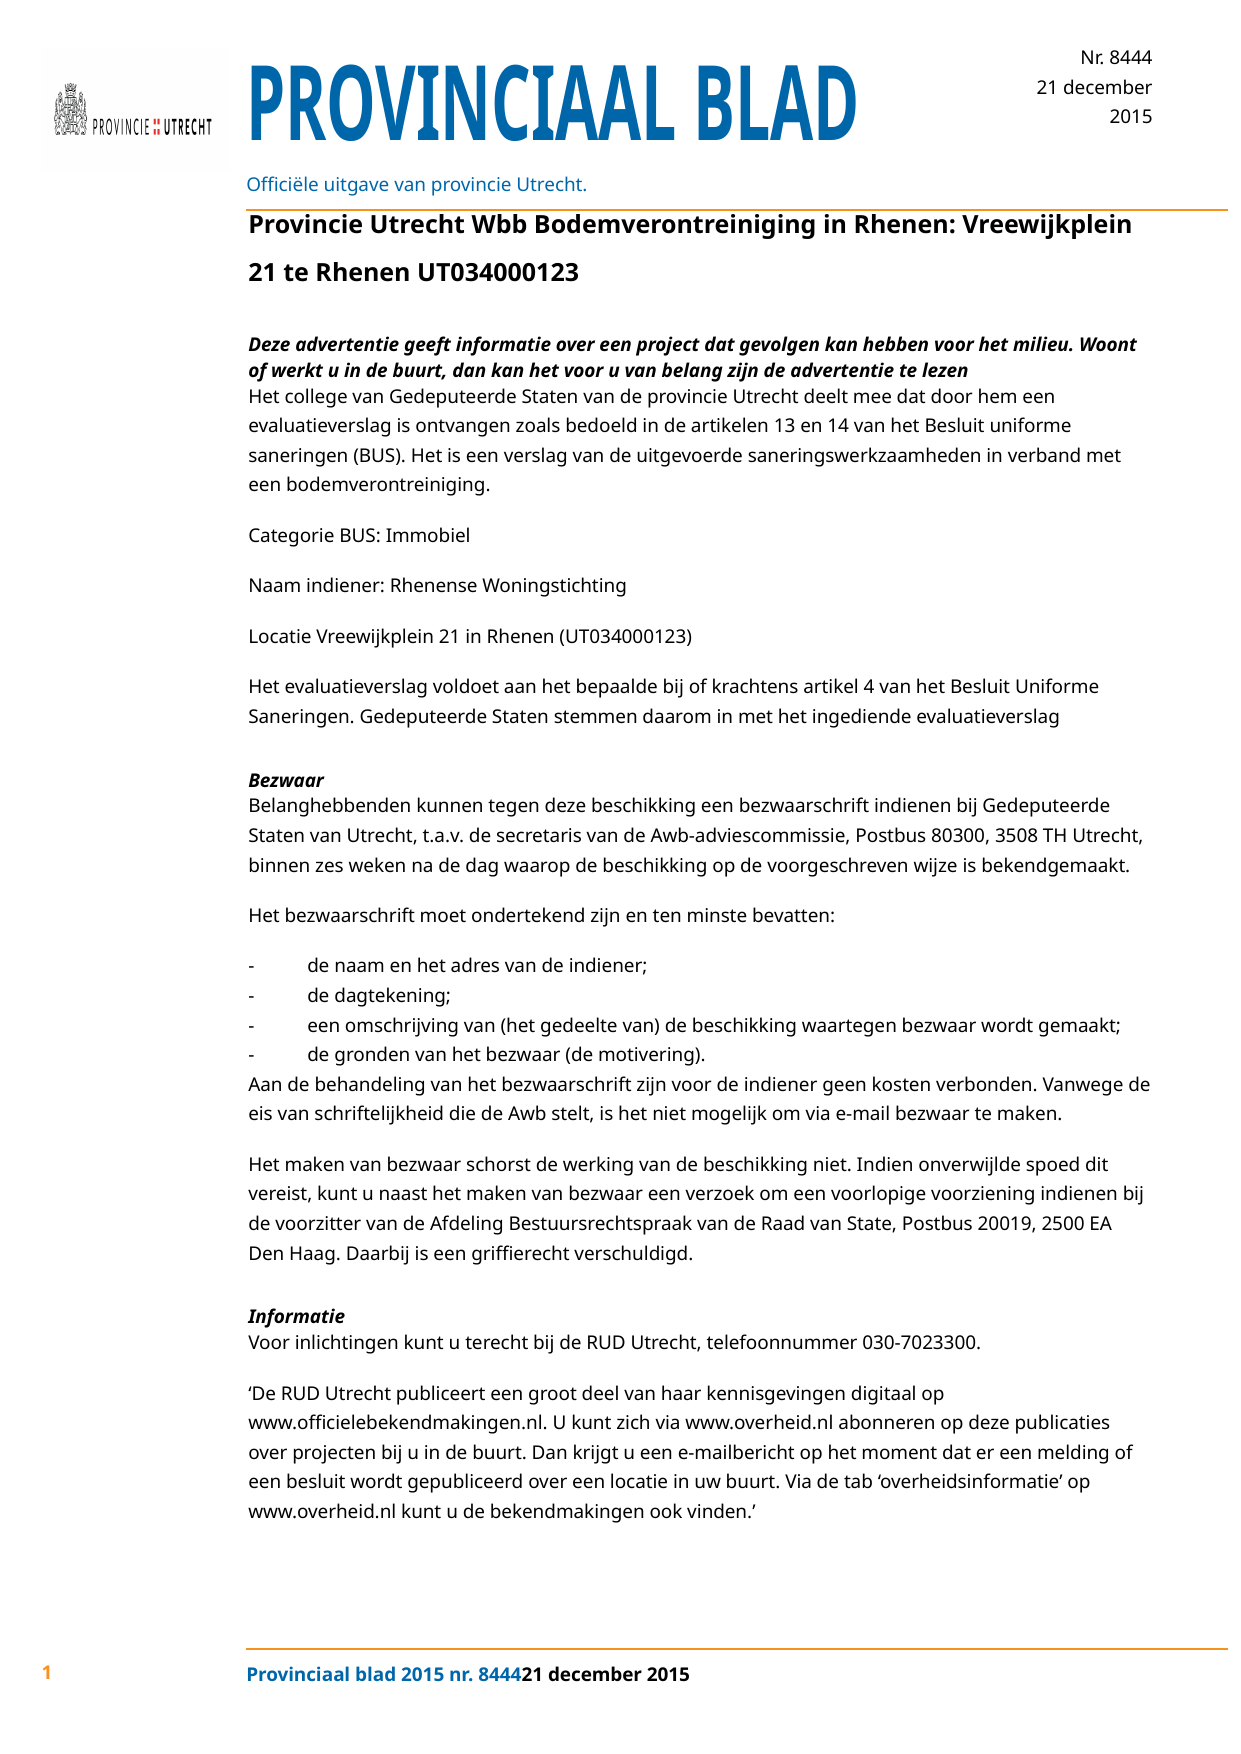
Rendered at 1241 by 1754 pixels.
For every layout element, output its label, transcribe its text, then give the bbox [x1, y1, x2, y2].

text Deze advertentie geeft informatie over een project dat gevolgen kan hebben voor het milieu. Woont of werkt u in de buurt, dan kan het voor u van belang zijn de advertentie te lezen [248, 331, 1152, 383]
text Categorie BUS: Immobiel [248, 522, 1152, 548]
text Belanghebbenden kunnen tegen deze beschikking een bezwaarschrift indienen bij Gedeputeerde Staten van Utrecht, t.a.v. de secretaris van de Awb-adviescommissie, Postbus 80300, 3508 TH Utrecht, binnen zes weken na de dag waarop de beschikking op de voorgeschreven wijze is bekendgemaakt. [248, 793, 1152, 877]
text ‘De RUD Utrecht publiceert een groot deel van haar kennisgevingen digitaal op www.officielebekendmakingen.nl. U kunt zich via www.overheid.nl abonneren op deze publicaties over projecten bij u in de buurt. Dan krijgt u een e-mailbericht op het moment dat er een melding of een besluit wordt gepubliceerd over een locatie in uw buurt. Via de tab ‘overheidsinformatie’ op www.overheid.nl kunt u de bekendmakingen ook vinden.’ [248, 1380, 1152, 1524]
text Provincie Utrecht Wbb Bodemverontreiniging in Rhenen: Vreewijkplein 21 te Rhenen UT034000123 [248, 211, 1152, 288]
list een omschrijving van (het gedeelte van) de beschikking waartegen bezwaar wordt gemaakt; [248, 1012, 1152, 1037]
text Het bezwaarschrift moet ondertekend zijn en ten minste bevatten: [248, 902, 1152, 928]
text Locatie Vreewijkplein 21 in Rhenen (UT034000123) [248, 623, 1152, 649]
picture [41, 47, 231, 172]
text Het maken van bezwaar schorst de werking van de beschikking niet. Indien onverwijlde spoed dit vereist, kunt u naast het maken van bezwaar een verzoek om een voorlopige voorziening indienen bij de voorzitter van de Afdeling Bestuursrechtspraak van de Raad van State, Postbus 20019, 2500 EA Den Haag. Daarbij is een griffierecht verschuldigd. [248, 1151, 1152, 1265]
text Bezwaar [248, 767, 1152, 793]
text Naam indiener: Rhenense Woningstichting [248, 572, 1152, 598]
text Aan de behandeling van het bezwaarschrift zijn voor de indiener geen kosten verbonden. Vanwege de eis van schriftelijkheid die de Awb stelt, is het niet mogelijk om via e-mail bezwaar te maken. [248, 1071, 1152, 1126]
list de naam en het adres van de indiener; [248, 953, 1152, 978]
list de dagtekening; [248, 982, 1152, 1008]
text Het evaluatieverslag voldoet aan het bepaalde bij of krachtens artikel 4 van het Besluit Uniforme Saneringen. Gedeputeerde Staten stemmen daarom in met het ingediende evaluatieverslag [248, 673, 1152, 729]
text Informatie [248, 1304, 1152, 1329]
list de gronden van het bezwaar (de motivering). [248, 1041, 1152, 1067]
text Voor inlichtingen kunt u terecht bij de RUD Utrecht, telefoonnummer 030-7023300. [248, 1329, 1152, 1355]
text Het college van Gedeputeerde Staten van de provincie Utrecht deelt mee dat door hem een evaluatieverslag is ontvangen zoals bedoeld in de artikelen 13 en 14 van het Besluit uniforme saneringen (BUS). Het is een verslag van de uitgevoerde saneringswerkzaamheden in verband met een bodemverontreiniging. [248, 383, 1152, 497]
